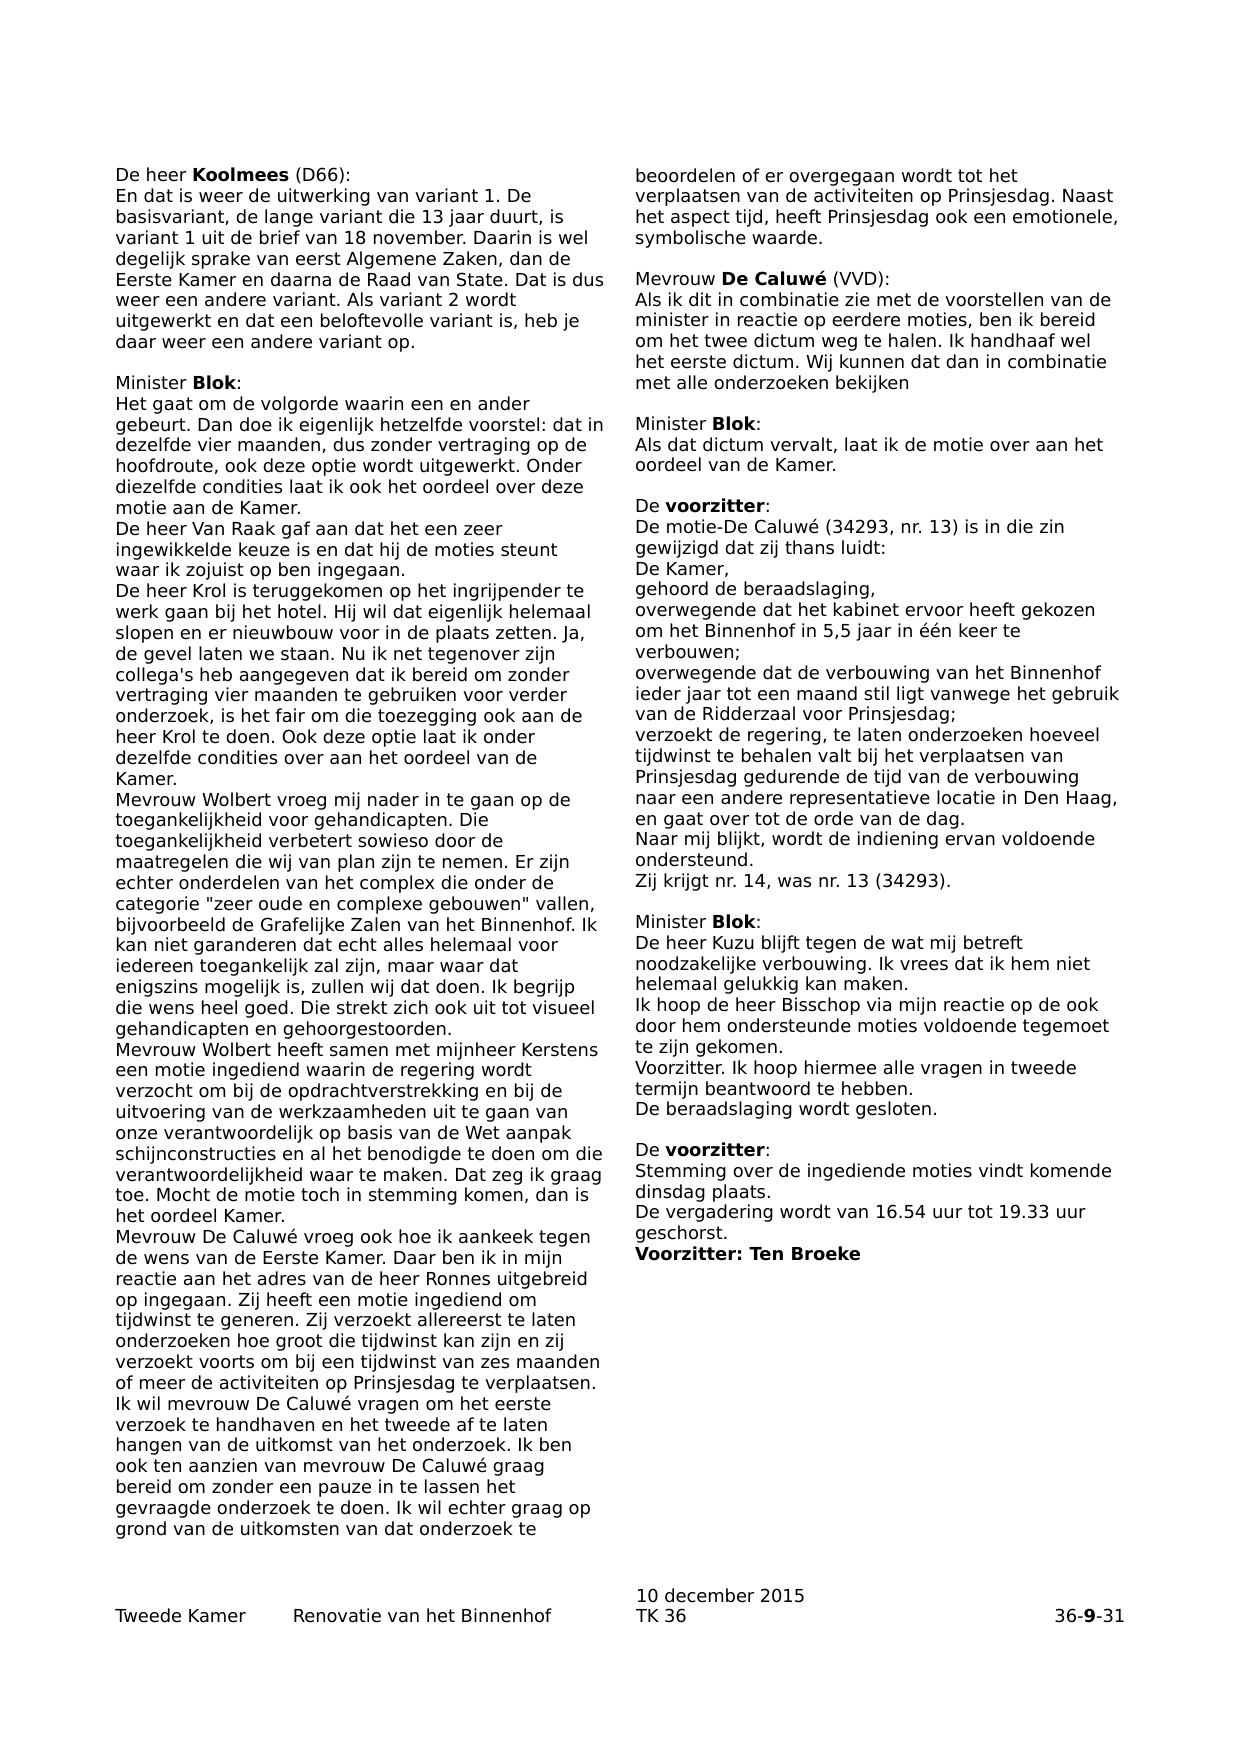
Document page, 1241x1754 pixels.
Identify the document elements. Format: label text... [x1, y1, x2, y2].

text overwegende dat de verbouwing van het Binnenhof ieder jaar tot een maand stil ligt vanwege het gebruik van de Ridderzaal voor Prinsjesdag; [635, 662, 1125, 725]
text Als ik dit in combinatie zie met de voorstellen van de minister in reactie op eerdere moties, ben ik bereid om het twee dictum weg te halen. Ik handhaaf wel het eerste dictum. Wij kunnen dat dan in combinatie met alle onderzoeken bekijken [635, 289, 1125, 393]
text De Kamer, [635, 558, 1125, 579]
text Mevrouw De Caluwé (VVD): [635, 269, 1125, 289]
text En dat is weer de uitwerking van variant 1. De basisvariant, de lange variant die 13 jaar duurt, is variant 1 uit de brief van 18 november. Daarin is wel degelijk sprake van eerst Algemene Zaken, dan de Eerste Kamer en daarna de Raad van State. Dat is dus weer een andere variant. Als variant 2 wordt uitgewerkt en dat een beloftevolle variant is, heb je daar weer een andere variant op. [115, 186, 605, 353]
text De vergadering wordt van 16.54 uur tot 19.33 uur geschorst. [635, 1202, 1125, 1244]
text De heer Van Raak gaf aan dat het een zeer ingewikkelde keuze is en dat hij de moties steunt waar ik zojuist op ben ingegaan. [115, 518, 605, 581]
text overwegende dat het kabinet ervoor heeft gekozen om het Binnenhof in 5,5 jaar in één keer te verbouwen; [635, 600, 1125, 662]
text Als dat dictum vervalt, laat ik de motie over aan het oordeel van de Kamer. [635, 434, 1125, 476]
text Minister Blok: [635, 912, 1125, 932]
text Ik hoop de heer Bisschop via mijn reactie op de ook door hem ondersteunde moties voldoende tegemoet te zijn gekomen. [635, 995, 1125, 1057]
text Zij krijgt nr. 14, was nr. 13 (34293). [635, 871, 1125, 892]
text beoordelen of er overgegaan wordt tot het verplaatsen van de activiteiten op Prinsjesdag. Naast het aspect tijd, heeft Prinsjesdag ook een emotionele, symbolische waarde. [635, 165, 1125, 249]
text De voorzitter: [635, 496, 1125, 517]
text De beraadslaging wordt gesloten. [635, 1099, 1125, 1120]
text De motie-De Caluwé (34293, nr. 13) is in die zin gewijzigd dat zij thans luidt: [635, 517, 1125, 558]
text Voorzitter: Ten Broeke [635, 1244, 1125, 1265]
text De heer Koolmees (D66): [115, 165, 605, 186]
text verzoekt de regering, te laten onderzoeken hoeveel tijdwinst te behalen valt bij het verplaatsen van Prinsjesdag gedurende de tijd van de verbouwing naar een andere representatieve locatie in Den Haag, [635, 725, 1125, 808]
text De voorzitter: [635, 1140, 1125, 1161]
text en gaat over tot de orde van de dag. [635, 808, 1125, 829]
text Het gaat om de volgorde waarin een en ander gebeurt. Dan doe ik eigenlijk hetzelfde voorstel: dat in dezelfde vier maanden, dus zonder vertraging op de hoofdroute, ook deze optie wordt uitgewerkt. Onder diezelfde condities laat ik ook het oordeel over deze motie aan de Kamer. [115, 393, 605, 518]
text Mevrouw Wolbert heeft samen met mijnheer Kerstens een motie ingediend waarin de regering wordt verzocht om bij de opdrachtverstrekking en bij de uitvoering van de werkzaamheden uit te gaan van onze verantwoordelijk op basis van de Wet aanpak schijnconstructies en al het benodigde te doen om die verantwoordelijkheid waar te maken. Dat zeg ik graag toe. Mocht de motie toch in stemming komen, dan is het oordeel Kamer. [115, 1039, 605, 1227]
text Minister Blok: [635, 413, 1125, 434]
text Naar mij blijkt, wordt de indiening ervan voldoende ondersteund. [635, 829, 1125, 871]
text Minister Blok: [115, 373, 605, 393]
text Voorzitter. Ik hoop hiermee alle vragen in tweede termijn beantwoord te hebben. [635, 1057, 1125, 1099]
text gehoord de beraadslaging, [635, 579, 1125, 600]
text De heer Krol is teruggekomen op het ingrijpender te werk gaan bij het hotel. Hij wil dat eigenlijk helemaal slopen en er nieuwbouw voor in de plaats zetten. Ja, de gevel laten we staan. Nu ik net tegenover zijn collega's heb aangegeven dat ik bereid om zonder vertraging vier maanden te gebruiken voor verder onderzoek, is het fair om die toezegging ook aan de heer Krol te doen. Ook deze optie laat ik onder dezelfde condities over aan het oordeel van de Kamer. [115, 581, 605, 789]
text De heer Kuzu blijft tegen de wat mij betreft noodzakelijke verbouwing. Ik vrees dat ik hem niet helemaal gelukkig kan maken. [635, 932, 1125, 995]
text Mevrouw De Caluwé vroeg ook hoe ik aankeek tegen de wens van de Eerste Kamer. Daar ben ik in mijn reactie aan het adres van de heer Ronnes uitgebreid op ingegaan. Zij heeft een motie ingediend om tijdwinst te generen. Zij verzoekt allereerst te laten onderzoeken hoe groot die tijdwinst kan zijn en zij verzoekt voorts om bij een tijdwinst van zes maanden of meer de activiteiten op Prinsjesdag te verplaatsen. Ik wil mevrouw De Caluwé vragen om het eerste verzoek te handhaven en het tweede af te laten hangen van de uitkomst van het onderzoek. Ik ben ook ten aanzien van mevrouw De Caluwé graag bereid om zonder een pauze in te lassen het gevraagde onderzoek te doen. Ik wil echter graag op grond van de uitkomsten van dat onderzoek te [115, 1227, 605, 1539]
text Mevrouw Wolbert vroeg mij nader in te gaan op de toegankelijkheid voor gehandicapten. Die toegankelijkheid verbetert sowieso door de maatregelen die wij van plan zijn te nemen. Er zijn echter onderdelen van het complex die onder de categorie "zeer oude en complexe gebouwen" vallen, bijvoorbeeld de Grafelijke Zalen van het Binnenhof. Ik kan niet garanderen dat echt alles helemaal voor iedereen toegankelijk zal zijn, maar waar dat enigszins mogelijk is, zullen wij dat doen. Ik begrijp die wens heel goed. Die strekt zich ook uit tot visueel gehandicapten en gehoorgestoorden. [115, 789, 605, 1039]
text Stemming over de ingediende moties vindt komende dinsdag plaats. [635, 1161, 1125, 1202]
